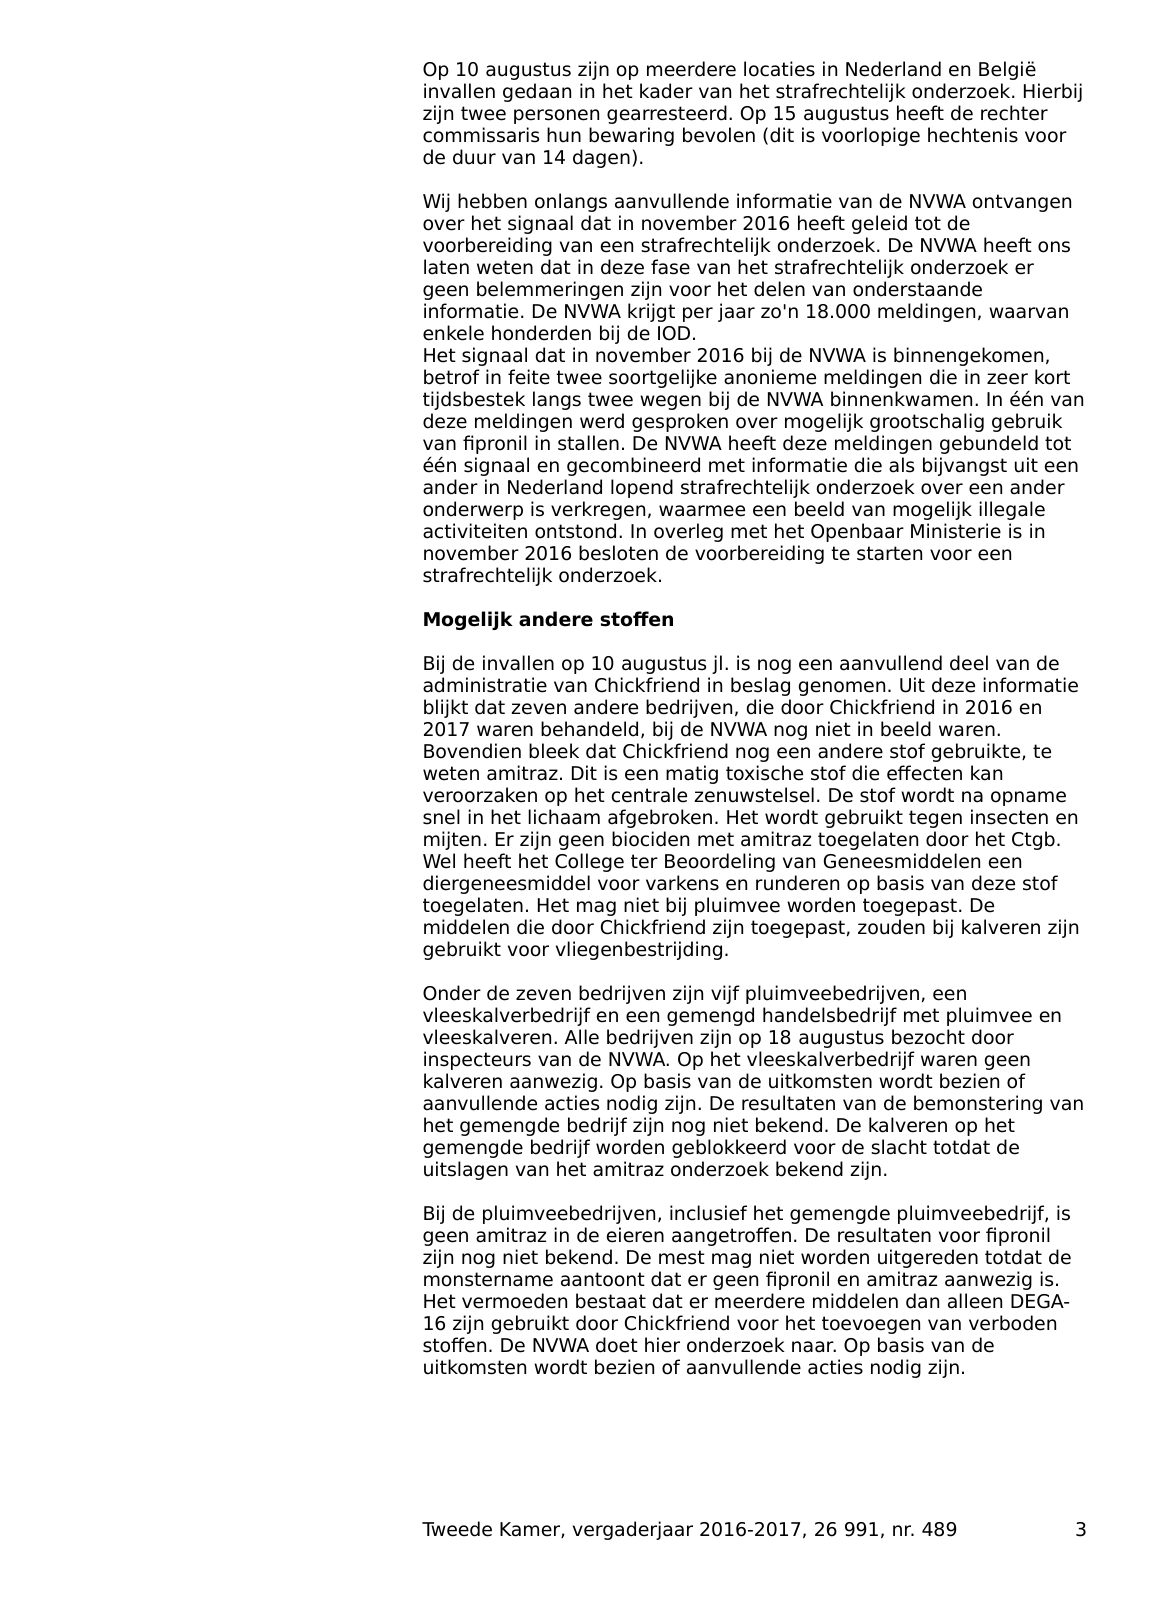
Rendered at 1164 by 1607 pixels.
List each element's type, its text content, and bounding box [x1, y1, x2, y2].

text Wij hebben onlangs aanvullende informatie van de NVWA ontvangen over het signaal dat in november 2016 heeft geleid tot de voorbereiding van een strafrechtelijk onderzoek. De NVWA heeft ons laten weten dat in deze fase van het strafrechtelijk onderzoek er geen belemmeringen zijn voor het delen van onderstaande informatie. De NVWA krijgt per jaar zo'n 18.000 meldingen, waarvan enkele honderden bij de IOD. [422, 191, 1087, 345]
text Bij de pluimveebedrijven, inclusief het gemengde pluimveebedrijf, is geen amitraz in de eieren aangetroffen. De resultaten voor fipronil zijn nog niet bekend. De mest mag niet worden uitgereden totdat de monstername aantoont dat er geen fipronil en amitraz aanwezig is. [422, 1203, 1087, 1291]
text Bij de invallen op 10 augustus jl. is nog een aanvullend deel van de administratie van Chickfriend in beslag genomen. Uit deze informatie blijkt dat zeven andere bedrijven, die door Chickfriend in 2016 en 2017 waren behandeld, bij de NVWA nog niet in beeld waren. Bovendien bleek dat Chickfriend nog een andere stof gebruikte, te weten amitraz. Dit is een matig toxische stof die effecten kan veroorzaken op het centrale zenuwstelsel. De stof wordt na opname snel in het lichaam afgebroken. Het wordt gebruikt tegen insecten en mijten. Er zijn geen biociden met amitraz toegelaten door het Ctgb. Wel heeft het College ter Beoordeling van Geneesmiddelen een diergeneesmiddel voor varkens en runderen op basis van deze stof toegelaten. Het mag niet bij pluimvee worden toegepast. De middelen die door Chickfriend zijn toegepast, zouden bij kalveren zijn gebruikt voor vliegenbestrijding. [422, 653, 1087, 961]
text Onder de zeven bedrijven zijn vijf pluimveebedrijven, een vleeskalverbedrijf en een gemengd handelsbedrijf met pluimvee en vleeskalveren. Alle bedrijven zijn op 18 augustus bezocht door inspecteurs van de NVWA. Op het vleeskalverbedrijf waren geen kalveren aanwezig. Op basis van de uitkomsten wordt bezien of aanvullende acties nodig zijn. De resultaten van de bemonstering van het gemengde bedrijf zijn nog niet bekend. De kalveren op het gemengde bedrijf worden geblokkeerd voor de slacht totdat de uitslagen van het amitraz onderzoek bekend zijn. [422, 983, 1087, 1181]
subtitle Mogelijk andere stoffen [422, 609, 1087, 631]
text Op 10 augustus zijn op meerdere locaties in Nederland en België invallen gedaan in het kader van het strafrechtelijk onderzoek. Hierbij zijn twee personen gearresteerd. Op 15 augustus heeft de rechter commissaris hun bewaring bevolen (dit is voorlopige hechtenis voor de duur van 14 dagen). [422, 59, 1087, 169]
text Het signaal dat in november 2016 bij de NVWA is binnengekomen, betrof in feite twee soortgelijke anonieme meldingen die in zeer kort tijdsbestek langs twee wegen bij de NVWA binnenkwamen. In één van deze meldingen werd gesproken over mogelijk grootschalig gebruik van fipronil in stallen. De NVWA heeft deze meldingen gebundeld tot één signaal en gecombineerd met informatie die als bijvangst uit een ander in Nederland lopend strafrechtelijk onderzoek over een ander onderwerp is verkregen, waarmee een beeld van mogelijk illegale activiteiten ontstond. In overleg met het Openbaar Ministerie is in november 2016 besloten de voorbereiding te starten voor een strafrechtelijk onderzoek. [422, 345, 1087, 587]
text Het vermoeden bestaat dat er meerdere middelen dan alleen DEGA-16 zijn gebruikt door Chickfriend voor het toevoegen van verboden stoffen. De NVWA doet hier onderzoek naar. Op basis van de uitkomsten wordt bezien of aanvullende acties nodig zijn. [422, 1291, 1087, 1379]
